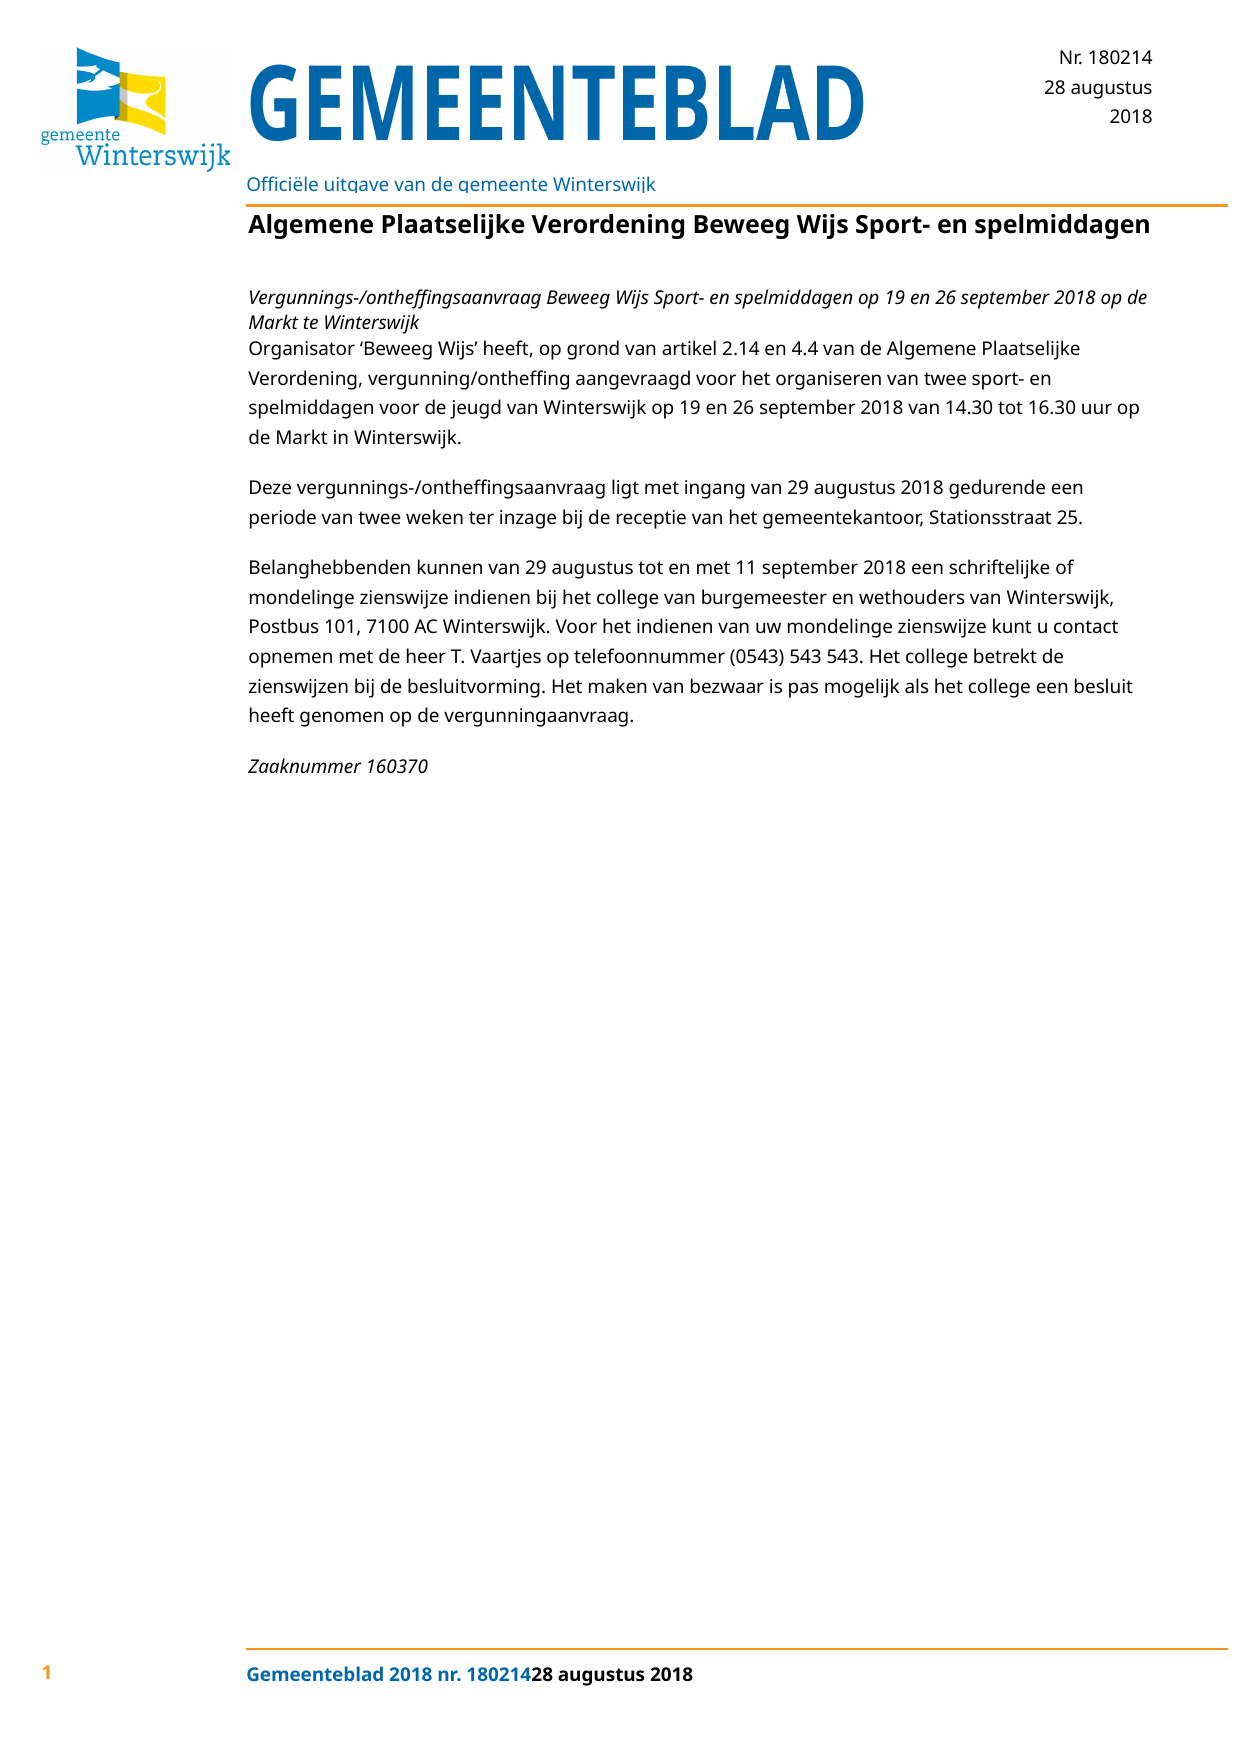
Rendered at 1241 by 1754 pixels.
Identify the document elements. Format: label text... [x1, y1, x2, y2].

picture [41, 47, 231, 172]
picture [225, 153, 231, 162]
text Zaaknummer 160370 [248, 753, 1152, 778]
text Deze vergunnings-/ontheffingsaanvraag ligt met ingang van 29 augustus 2018 gedurende een periode van twee weken ter inzage bij de receptie van het gemeentekantoor, Stationsstraat 25. [248, 474, 1152, 530]
text Vergunnings-/ontheffingsaanvraag Beweeg Wijs Sport- en spelmiddagen op 19 en 26 september 2018 op de Markt te Winterswijk [248, 284, 1152, 335]
text Belanghebbenden kunnen van 29 augustus tot en met 11 september 2018 een schriftelijke of mondelinge zienswijze indienen bij het college van burgemeester en wethouders van Winterswijk, Postbus 101, 7100 AC Winterswijk. Voor het indienen van uw mondelinge zienswijze kunt u contact opnemen met de heer T. Vaartjes op telefoonnummer (0543) 543 543. Het college betrekt de zienswijzen bij de besluitvorming. Het maken van bezwaar is pas mogelijk als het college een besluit heeft genomen op de vergunningaanvraag. [248, 554, 1152, 728]
text Algemene Plaatselijke Verordening Beweeg Wijs Sport- en spelmiddagen [248, 207, 1152, 241]
text Organisator ‘Beweeg Wijs’ heeft, op grond van artikel 2.14 en 4.4 van de Algemene Plaatselijke Verordening, vergunning/ontheffing aangevraagd voor het organiseren van twee sport- en spelmiddagen voor de jeugd van Winterswijk op 19 en 26 september 2018 van 14.30 tot 16.30 uur op de Markt in Winterswijk. [248, 335, 1152, 450]
